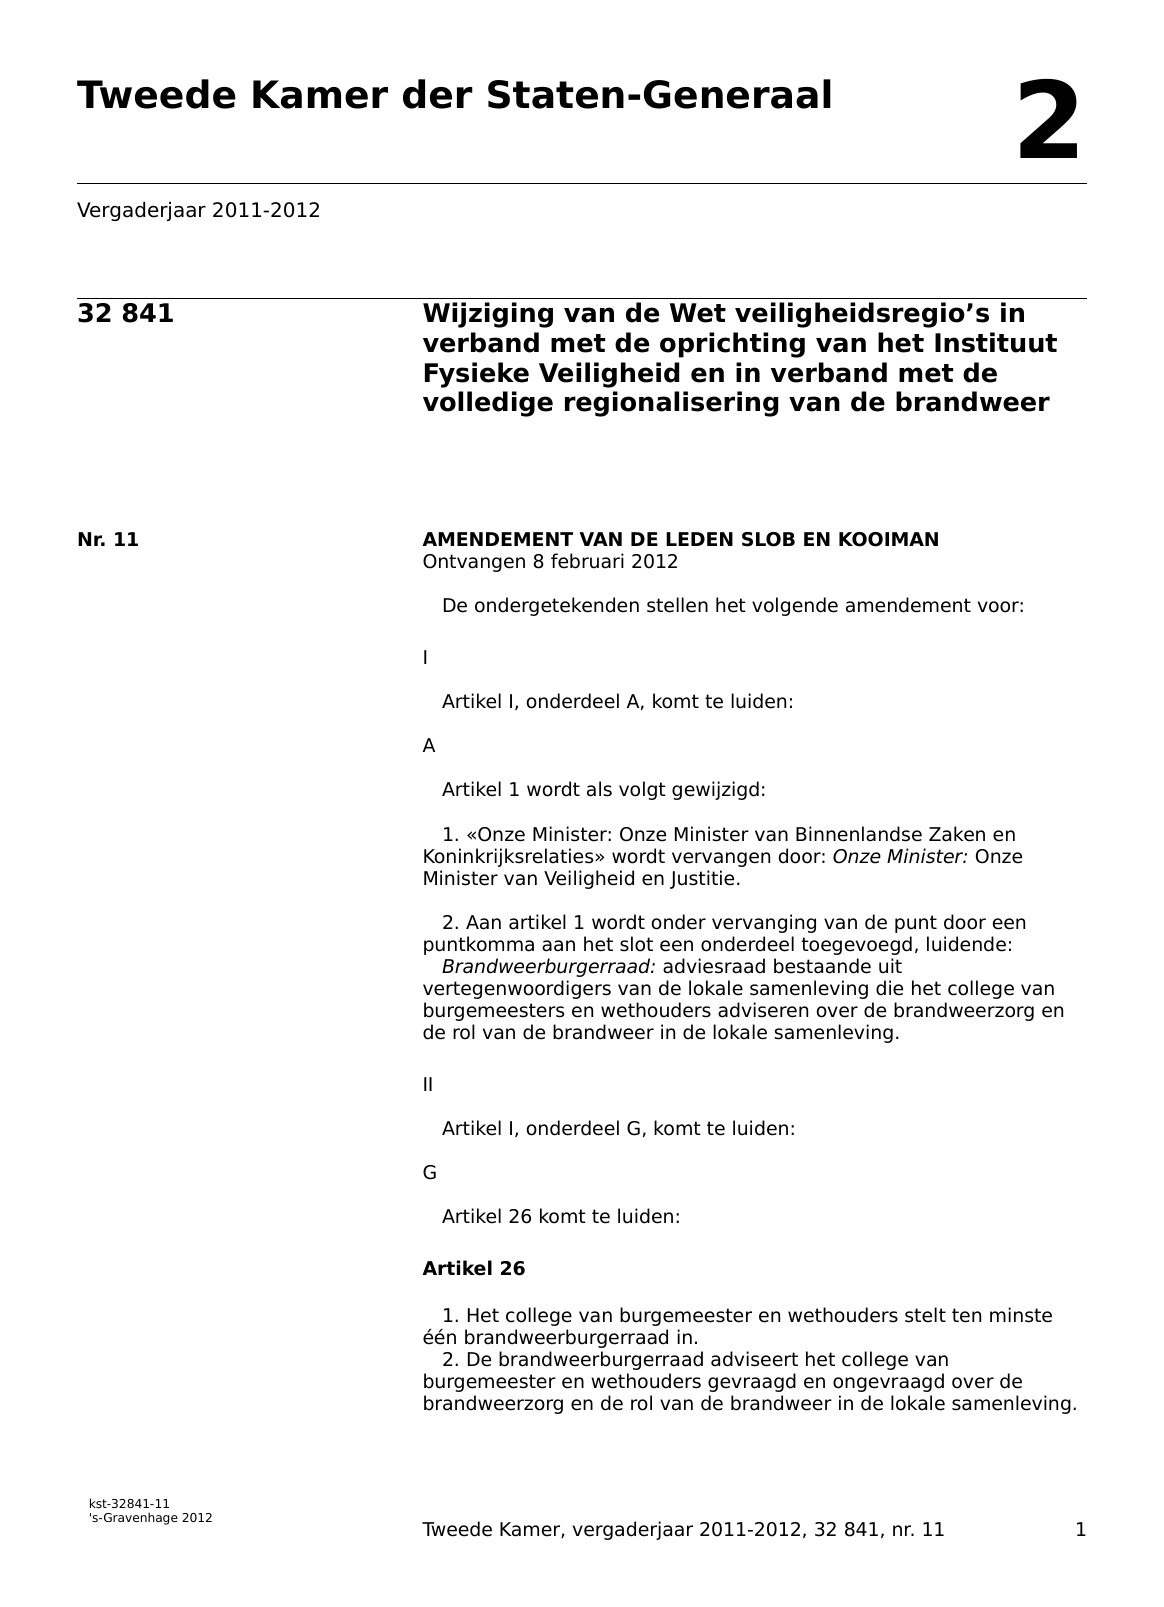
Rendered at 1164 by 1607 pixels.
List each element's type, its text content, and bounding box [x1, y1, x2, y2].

text De ondergetekenden stellen het volgende amendement voor: [422, 595, 1087, 617]
text 1. Het college van burgemeester en wethouders stelt ten minste één brandweerburgerraad in. [422, 1305, 1087, 1349]
table_header 2 [886, 59, 1087, 183]
subtitle Artikel 26 [422, 1258, 1087, 1280]
text 2. De brandweerburgerraad adviseert het college van burgemeester en wethouders gevraagd en ongevraagd over de brandweerzorg en de rol van de brandweer in de lokale samenleving. [422, 1349, 1087, 1415]
text Artikel I, onderdeel G, komt te luiden: [422, 1118, 1087, 1140]
text Artikel 1 wordt als volgt gewijzigd: [422, 779, 1087, 801]
subtitle II [422, 1073, 1087, 1096]
text Artikel 26 komt te luiden: [422, 1206, 1087, 1228]
table_header Tweede Kamer der Staten-Generaal [77, 59, 886, 183]
subtitle Nr. 11 AMENDEMENT VAN DE LEDEN SLOB EN KOOIMAN [77, 529, 1087, 551]
text kst-32841-11 [88, 1497, 323, 1511]
text Brandweerburgerraad: adviesraad bestaande uit vertegenwoordigers van de lokale samenleving die het college van burgemeesters en wethouders adviseren over de brandweerzorg en de rol van de brandweer in de lokale samenleving. [422, 956, 1087, 1043]
text A [422, 735, 1087, 757]
subtitle I [422, 647, 1087, 669]
text 1. «Onze Minister: Onze Minister van Binnenlandse Zaken en Koninkrijksrelaties» wordt vervangen door: Onze Minister: Onze Minister van Veiligheid en Justitie. [422, 823, 1087, 889]
text G [422, 1162, 1087, 1184]
text Artikel I, onderdeel A, komt te luiden: [422, 691, 1087, 713]
table_cell Vergaderjaar 2011-2012 [77, 184, 1087, 298]
text 2. Aan artikel 1 wordt onder vervanging van de punt door een puntkomma aan het slot een onderdeel toegevoegd, luidende: [422, 912, 1087, 956]
text Ontvangen 8 februari 2012 [422, 551, 1087, 573]
text 's-Gravenhage 2012 [88, 1511, 323, 1525]
subtitle 32 841 Wijziging van de Wet veiligheidsregio’s in verband met de oprichting van het Instituut Fysieke Veiligheid en in verband met de volledige regionalisering van de brandweer [77, 299, 1087, 418]
